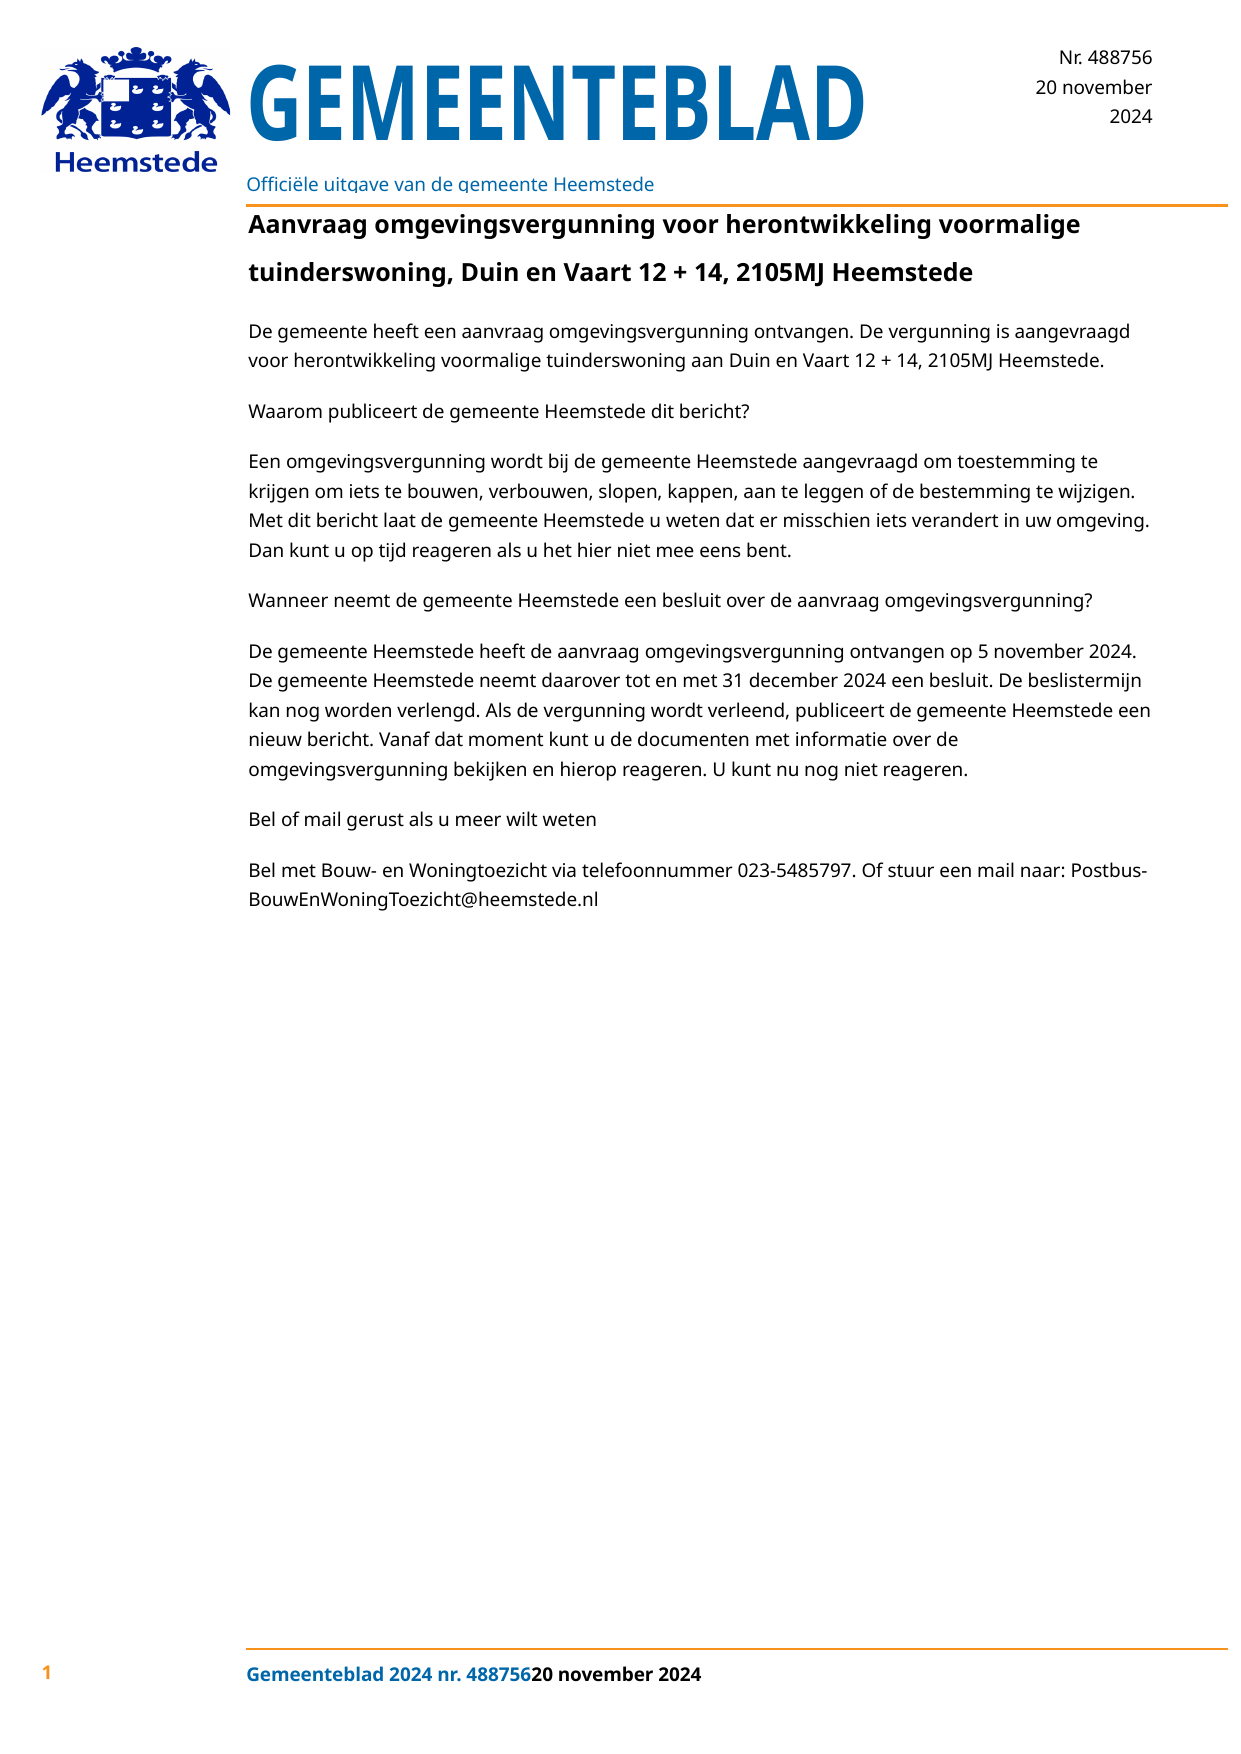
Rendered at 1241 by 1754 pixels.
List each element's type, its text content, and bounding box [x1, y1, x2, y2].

text Aanvraag omgevingsvergunning voor herontwikkeling voormalige tuinderswoning, Duin en Vaart 12 + 14, 2105MJ Heemstede [248, 207, 1152, 288]
text Wanneer neemt de gemeente Heemstede een besluit over de aanvraag omgevingsvergunning? [248, 587, 1152, 613]
picture [41, 47, 231, 172]
text De gemeente heeft een aanvraag omgevingsvergunning ontvangen. De vergunning is aangevraagd voor herontwikkeling voormalige tuinderswoning aan Duin en Vaart 12 + 14, 2105MJ Heemstede. [248, 318, 1152, 373]
text De gemeente Heemstede heeft de aanvraag omgevingsvergunning ontvangen op 5 november 2024. De gemeente Heemstede neemt daarover tot en met 31 december 2024 een besluit. De beslistermijn kan nog worden verlengd. Als de vergunning wordt verleend, publiceert de gemeente Heemstede een nieuw bericht. Vanaf dat moment kunt u de documenten met informatie over de omgevingsvergunning bekijken en hierop reageren. U kunt nu nog niet reageren. [248, 638, 1152, 782]
text Bel of mail gerust als u meer wilt weten [248, 807, 1152, 832]
text Waarom publiceert de gemeente Heemstede dit bericht? [248, 398, 1152, 424]
text Bel met Bouw- en Woningtoezicht via telefoonnummer 023-5485797. Of stuur een mail naar: Postbus-BouwEnWoningToezicht@heemstede.nl [248, 857, 1152, 912]
text Een omgevingsvergunning wordt bij de gemeente Heemstede aangevraagd om toestemming te krijgen om iets te bouwen, verbouwen, slopen, kappen, aan te leggen of de bestemming te wijzigen. Met dit bericht laat de gemeente Heemstede u weten dat er misschien iets verandert in uw omgeving. Dan kunt u op tijd reageren als u het hier niet mee eens bent. [248, 448, 1152, 563]
